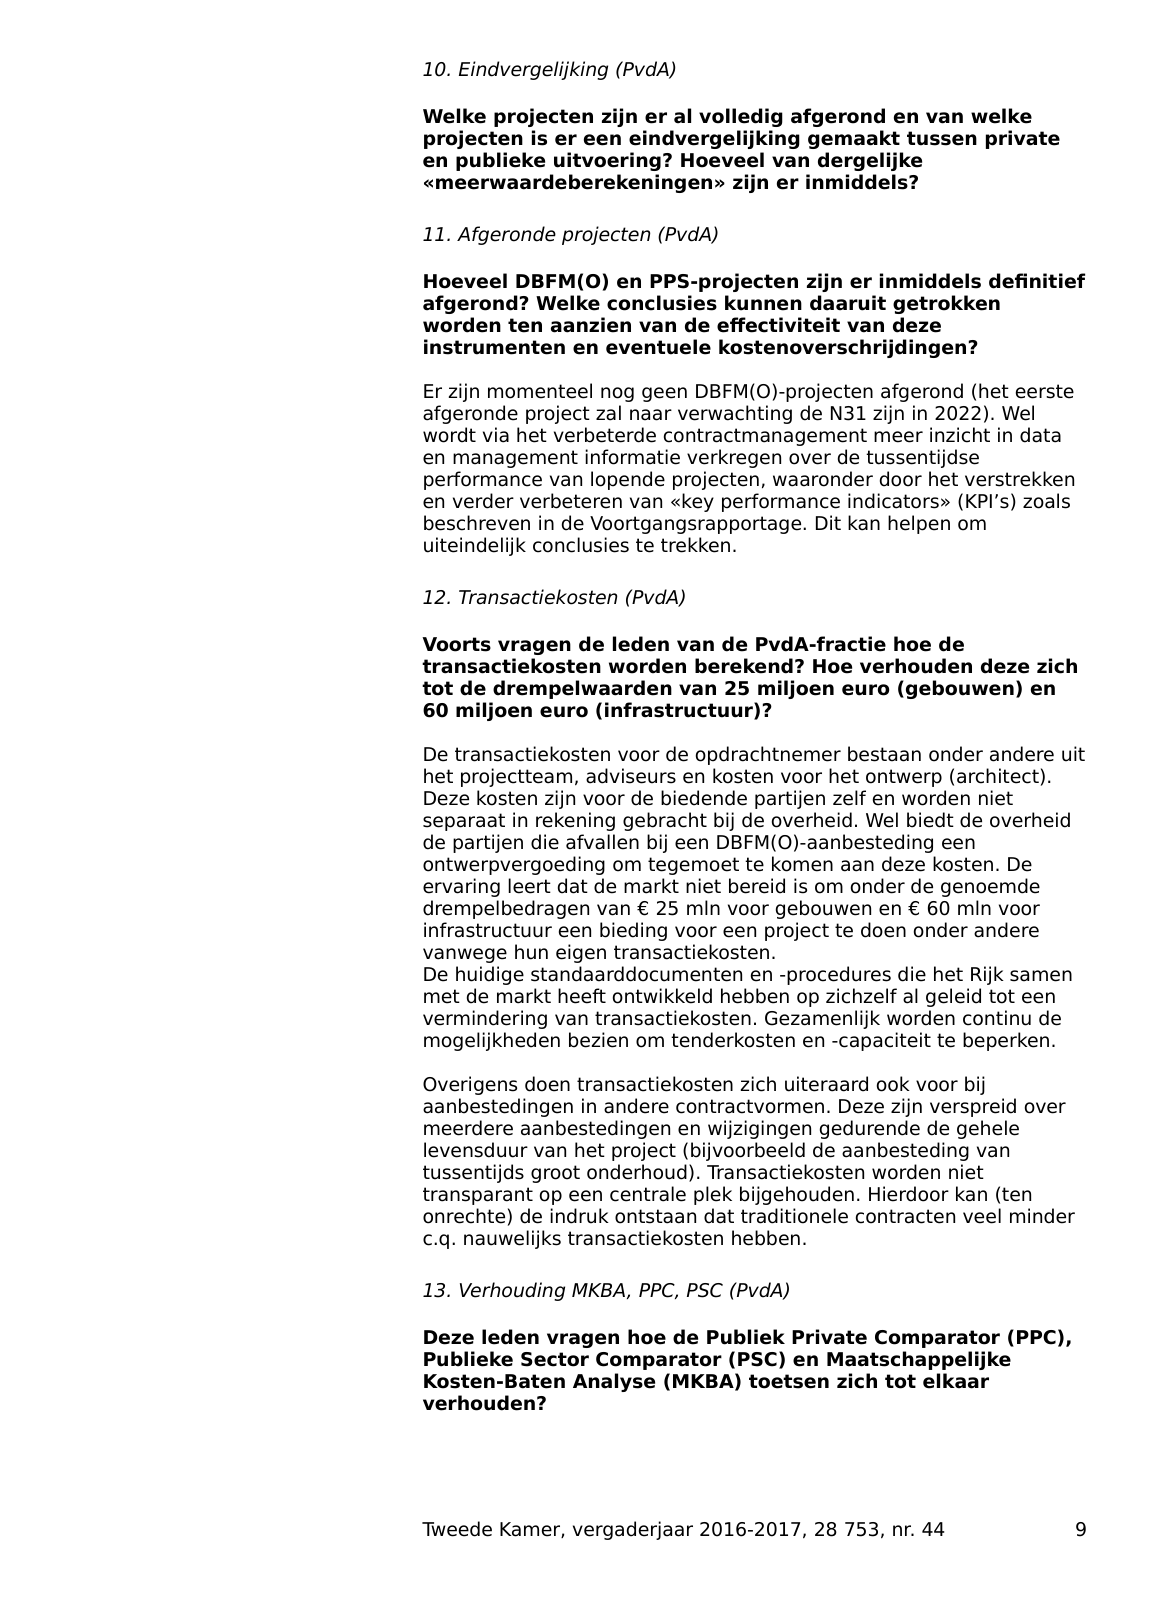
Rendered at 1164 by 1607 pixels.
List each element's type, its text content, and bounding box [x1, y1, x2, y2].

subtitle 13. Verhouding MKBA, PPC, PSC (PvdA) [422, 1280, 1087, 1302]
subtitle 10. Eindvergelijking (PvdA) [422, 59, 1087, 81]
text Welke projecten zijn er al volledig afgerond en van welke projecten is er een eindvergelijking gemaakt tussen private en publieke uitvoering? Hoeveel van dergelijke «meerwaardeberekeningen» zijn er inmiddels? [422, 106, 1087, 194]
subtitle 12. Transactiekosten (PvdA) [422, 587, 1087, 609]
text Deze leden vragen hoe de Publiek Private Comparator (PPC), Publieke Sector Comparator (PSC) en Maatschappelijke Kosten-Baten Analyse (MKBA) toetsen zich tot elkaar verhouden? [422, 1327, 1087, 1414]
text Voorts vragen de leden van de PvdA-fractie hoe de transactiekosten worden berekend? Hoe verhouden deze zich tot de drempelwaarden van 25 miljoen euro (gebouwen) en 60 miljoen euro (infrastructuur)? [422, 634, 1087, 722]
text Er zijn momenteel nog geen DBFM(O)-projecten afgerond (het eerste afgeronde project zal naar verwachting de N31 zijn in 2022). Wel wordt via het verbeterde contractmanagement meer inzicht in data en management informatie verkregen over de tussentijdse performance van lopende projecten, waaronder door het verstrekken en verder verbeteren van «key performance indicators» (KPI’s) zoals beschreven in de Voortgangsrapportage. Dit kan helpen om uiteindelijk conclusies te trekken. [422, 381, 1087, 557]
subtitle 11. Afgeronde projecten (PvdA) [422, 224, 1087, 246]
text Overigens doen transactiekosten zich uiteraard ook voor bij aanbestedingen in andere contractvormen. Deze zijn verspreid over meerdere aanbestedingen en wijzigingen gedurende de gehele levensduur van het project (bijvoorbeeld de aanbesteding van tussentijds groot onderhoud). Transactiekosten worden niet transparant op een centrale plek bijgehouden. Hierdoor kan (ten onrechte) de indruk ontstaan dat traditionele contracten veel minder c.q. nauwelijks transactiekosten hebben. [422, 1074, 1087, 1250]
text Hoeveel DBFM(O) en PPS-projecten zijn er inmiddels definitief afgerond? Welke conclusies kunnen daaruit getrokken worden ten aanzien van de effectiviteit van deze instrumenten en eventuele kostenoverschrijdingen? [422, 271, 1087, 359]
text De transactiekosten voor de opdrachtnemer bestaan onder andere uit het projectteam, adviseurs en kosten voor het ontwerp (architect). Deze kosten zijn voor de biedende partijen zelf en worden niet separaat in rekening gebracht bij de overheid. Wel biedt de overheid de partijen die afvallen bij een DBFM(O)-aanbesteding een ontwerpvergoeding om tegemoet te komen aan deze kosten. De ervaring leert dat de markt niet bereid is om onder de genoemde drempelbedragen van € 25 mln voor gebouwen en € 60 mln voor infrastructuur een bieding voor een project te doen onder andere vanwege hun eigen transactiekosten. [422, 744, 1087, 964]
text De huidige standaarddocumenten en -procedures die het Rijk samen met de markt heeft ontwikkeld hebben op zichzelf al geleid tot een vermindering van transactiekosten. Gezamenlijk worden continu de mogelijkheden bezien om tenderkosten en -capaciteit te beperken. [422, 964, 1087, 1052]
